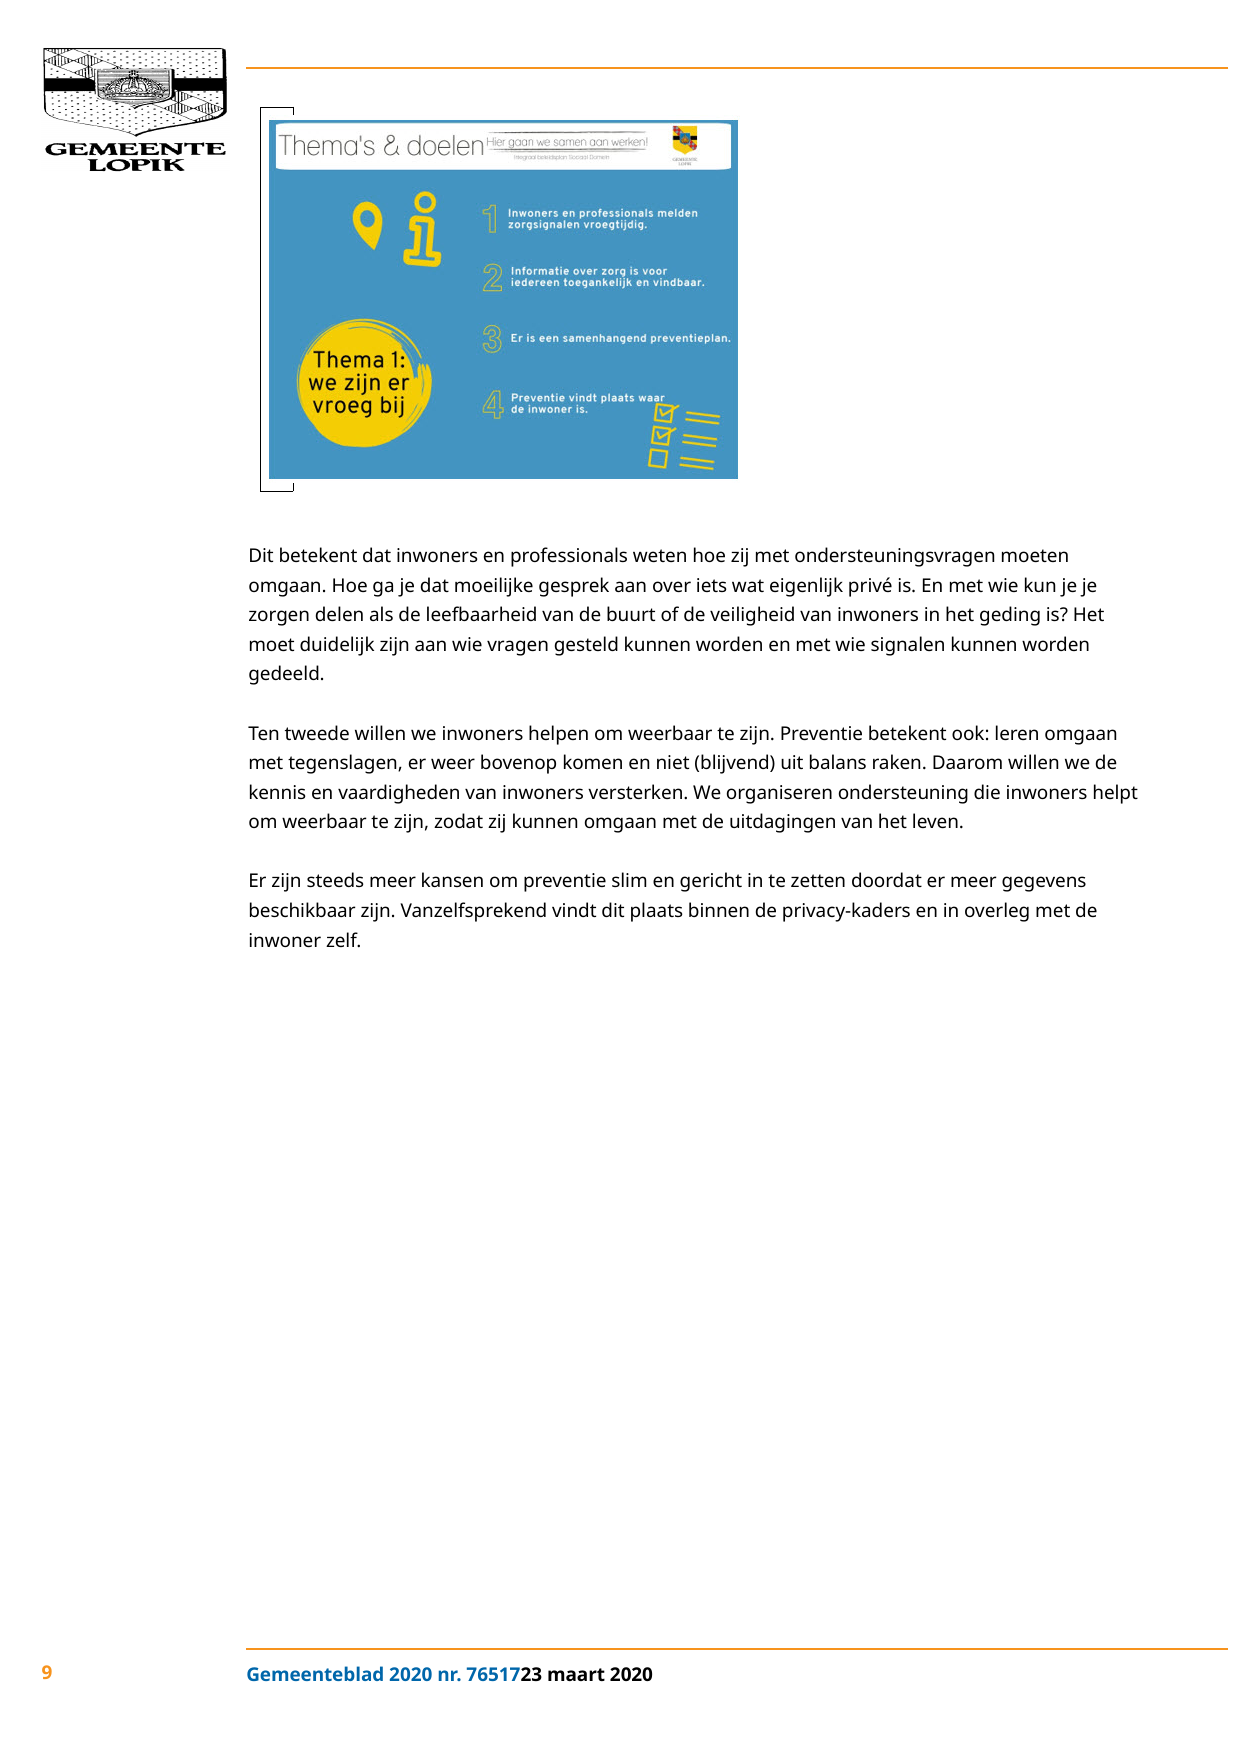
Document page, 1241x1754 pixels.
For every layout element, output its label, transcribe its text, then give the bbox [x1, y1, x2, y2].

picture [268, 115, 742, 483]
text Dit betekent dat inwoners en professionals weten hoe zij met ondersteuningsvragen moeten omgaan. Hoe ga je dat moeilijke gesprek aan over iets wat eigenlijk privé is. En met wie kun je je zorgen delen als de leefbaarheid van de buurt of de veiligheid van inwoners in het geding is? Het moet duidelijk zijn aan wie vragen gesteld kunnen worden en met wie signalen kunnen worden gedeeld. [248, 542, 1152, 686]
picture [41, 47, 231, 172]
text Er zijn steeds meer kansen om preventie slim en gericht in te zetten doordat er meer gegevens beschikbaar zijn. Vanzelfsprekend vindt dit plaats binnen de privacy-kaders en in overleg met de inwoner zelf. [248, 868, 1152, 953]
text Ten tweede willen we inwoners helpen om weerbaar te zijn. Preventie betekent ook: leren omgaan met tegenslagen, er weer bovenop komen en niet (blijvend) uit balans raken. Daarom willen we de kennis en vaardigheden van inwoners versterken. We organiseren ondersteuning die inwoners helpt om weerbaar te zijn, zodat zij kunnen omgaan met de uitdagingen van het leven. [248, 720, 1152, 834]
